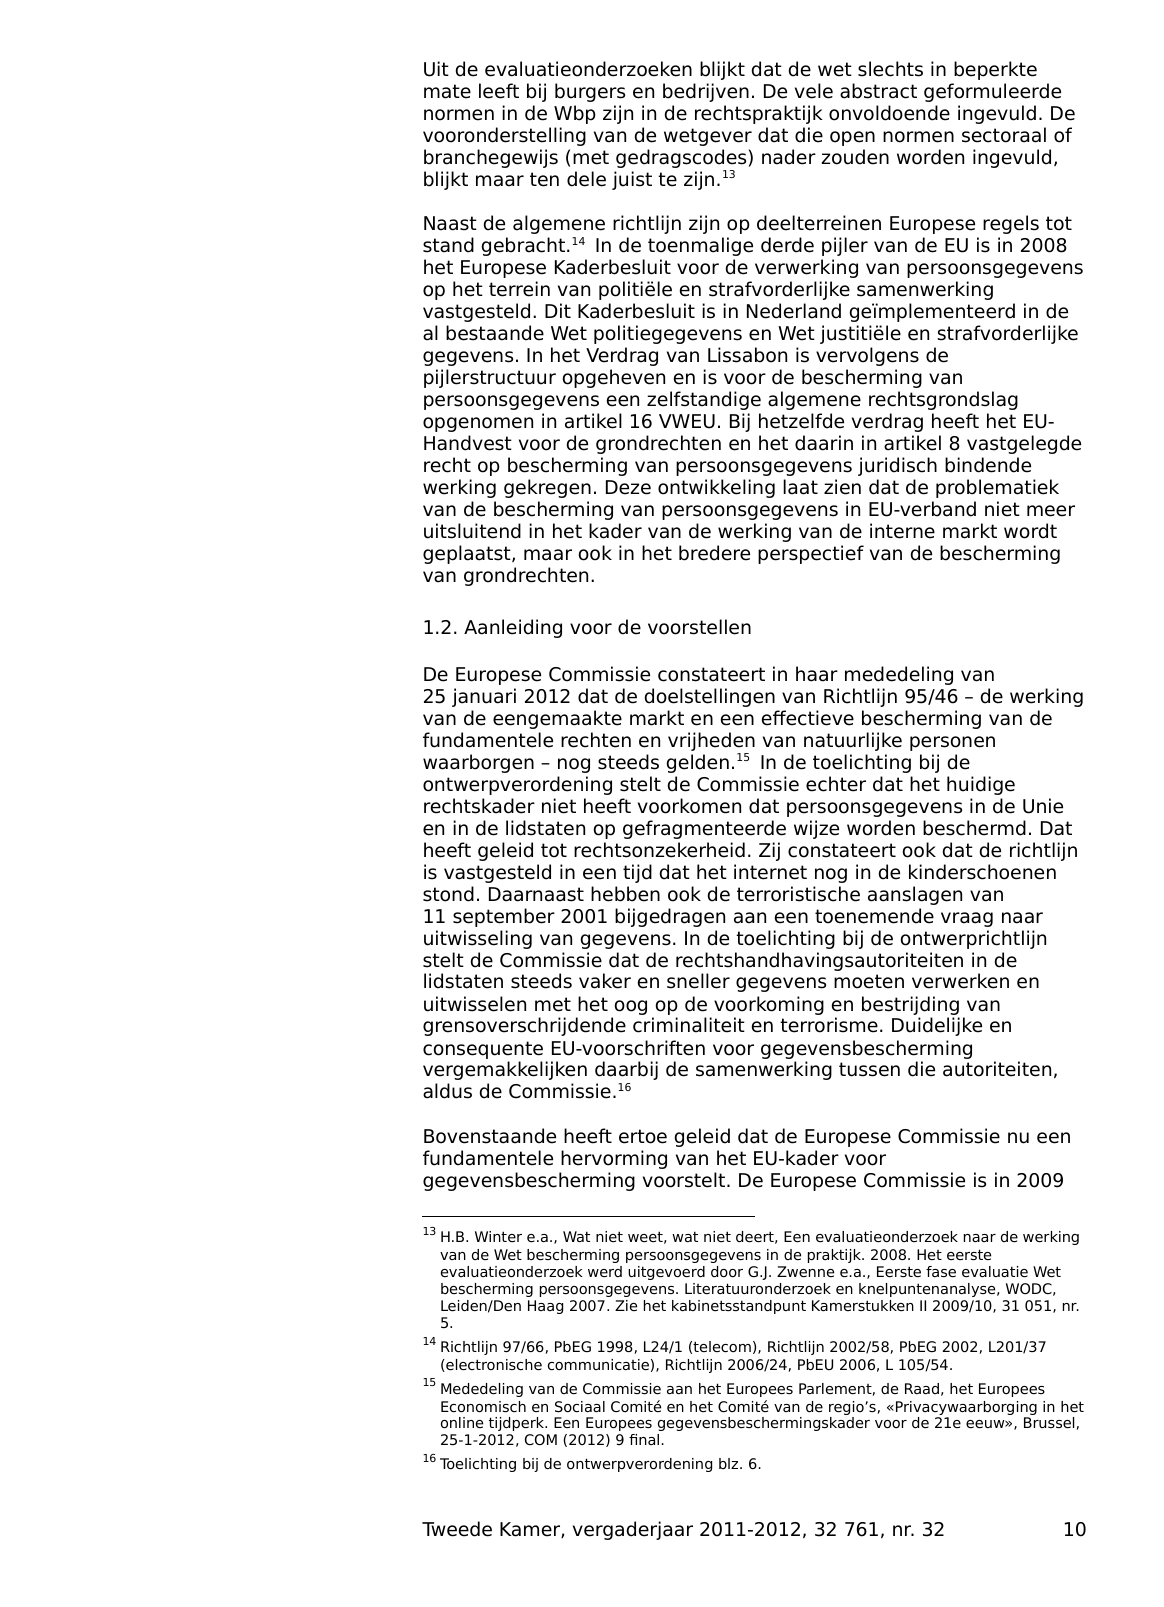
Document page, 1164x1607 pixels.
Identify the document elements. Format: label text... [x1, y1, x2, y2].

text Toelichting bij de ontwerpverordening blz. 6. [422, 1452, 1087, 1474]
text H.B. Winter e.a., Wat niet weet, wat niet deert, Een evaluatieonderzoek naar de werking van de Wet bescherming persoonsgegevens in de praktijk. 2008. Het eerste evaluatieonderzoek werd uitgevoerd door G.J. Zwenne e.a., Eerste fase evaluatie Wet bescherming persoonsgegevens. Literatuuronderzoek en knelpuntenanalyse, WODC, Leiden/Den Haag 2007. Zie het kabinetsstandpunt Kamerstukken II 2009/10, 31 051, nr. 5. [422, 1225, 1087, 1332]
text Bovenstaande heeft ertoe geleid dat de Europese Commissie nu een fundamentele hervorming van het EU-kader voor gegevensbescherming voorstelt. De Europese Commissie is in 2009 [422, 1126, 1087, 1191]
text De Europese Commissie constateert in haar mededeling van 25 januari 2012 dat de doelstellingen van Richtlijn 95/46 – de werking van de eengemaakte markt en een effectieve bescherming van de fundamentele rechten en vrijheden van natuurlijke personen waarborgen – nog steeds gelden. In de toelichting bij de ontwerpverordening stelt de Commissie echter dat het huidige rechtskader niet heeft voorkomen dat persoonsgegevens in de Unie en in de lidstaten op gefragmenteerde wijze worden beschermd. Dat heeft geleid tot rechtsonzekerheid. Zij constateert ook dat de richtlijn is vastgesteld in een tijd dat het internet nog in de kinderschoenen stond. Daarnaast hebben ook de terroristische aanslagen van 11 september 2001 bijgedragen aan een toenemende vraag naar uitwisseling van gegevens. In de toelichting bij de ontwerprichtlijn stelt de Commissie dat de rechtshandhavingsautoriteiten in de lidstaten steeds vaker en sneller gegevens moeten verwerken en uitwisselen met het oog op de voorkoming en bestrijding van grensoverschrijdende criminaliteit en terrorisme. Duidelijke en consequente EU-voorschriften voor gegevensbescherming vergemakkelijken daarbij de samenwerking tussen die autoriteiten, aldus de Commissie. [422, 664, 1087, 1103]
text Mededeling van de Commissie aan het Europees Parlement, de Raad, het Europees Economisch en Sociaal Comité en het Comité van de regio’s, «Privacywaarborging in het online tijdperk. Een Europees gegevensbeschermingskader voor de 21e eeuw», Brussel, 25-1-2012, COM (2012) 9 final. [422, 1377, 1087, 1449]
subtitle 1.2. Aanleiding voor de voorstellen [422, 617, 1087, 639]
text Naast de algemene richtlijn zijn op deelterreinen Europese regels tot stand gebracht. In de toenmalige derde pijler van de EU is in 2008 het Europese Kaderbesluit voor de verwerking van persoonsgegevens op het terrein van politiële en strafvorderlijke samenwerking vastgesteld. Dit Kaderbesluit is in Nederland geïmplementeerd in de al bestaande Wet politiegegevens en Wet justitiële en strafvorderlijke gegevens. In het Verdrag van Lissabon is vervolgens de pijlerstructuur opgeheven en is voor de bescherming van persoonsgegevens een zelfstandige algemene rechtsgrondslag opgenomen in artikel 16 VWEU. Bij hetzelfde verdrag heeft het EU-Handvest voor de grondrechten en het daarin in artikel 8 vastgelegde recht op bescherming van persoonsgegevens juridisch bindende werking gekregen. Deze ontwikkeling laat zien dat de problematiek van de bescherming van persoonsgegevens in EU-verband niet meer uitsluitend in het kader van de werking van de interne markt wordt geplaatst, maar ook in het bredere perspectief van de bescherming van grondrechten. [422, 213, 1087, 587]
text Uit de evaluatieonderzoeken blijkt dat de wet slechts in beperkte mate leeft bij burgers en bedrijven. De vele abstract geformuleerde normen in de Wbp zijn in de rechtspraktijk onvoldoende ingevuld. De vooronderstelling van de wetgever dat die open normen sectoraal of branchegewijs (met gedragscodes) nader zouden worden ingevuld, blijkt maar ten dele juist te zijn. [422, 59, 1087, 191]
text Richtlijn 97/66, PbEG 1998, L24/1 (telecom), Richtlijn 2002/58, PbEG 2002, L201/37 (electronische communicatie), Richtlijn 2006/24, PbEU 2006, L 105/54. [422, 1335, 1087, 1374]
